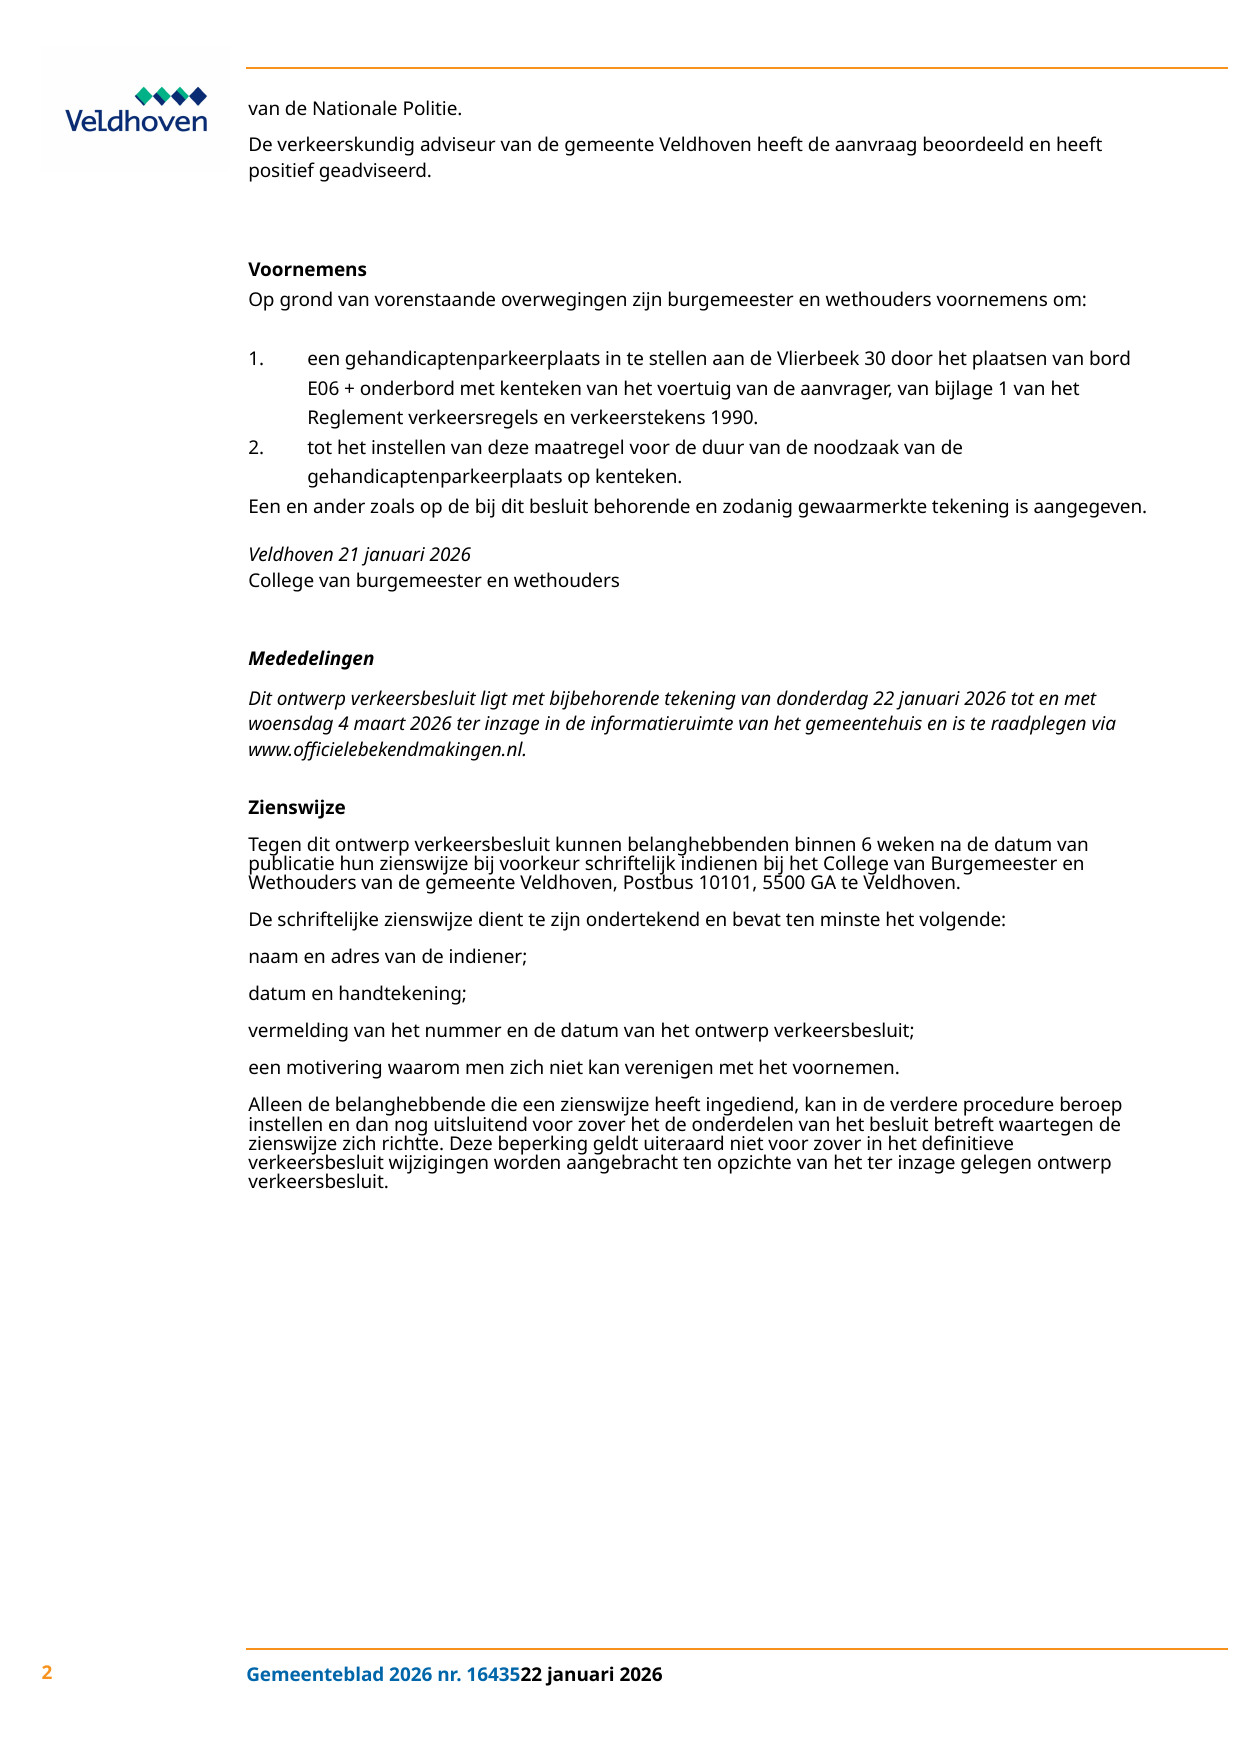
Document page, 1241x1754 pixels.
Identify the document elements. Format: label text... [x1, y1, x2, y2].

text datum en handtekening; [248, 985, 1152, 1004]
list tot het instellen van deze maatregel voor de duur van de noodzaak van de gehandicaptenparkeerplaats op kenteken. [248, 434, 1152, 489]
text naam en adres van de indiener; [248, 948, 1152, 968]
text De verkeerskundig adviseur van de gemeente Veldhoven heeft de aanvraag beoordeeld en heeft positief geadviseerd. [248, 131, 1152, 183]
text Tegen dit ontwerp verkeersbesluit kunnen belanghebbenden binnen 6 weken na de datum van publicatie hun zienswijze bij voorkeur schriftelijk indienen bij het College van Burgemeester en Wethouders van de gemeente Veldhoven, Postbus 10101, 5500 GA te Veldhoven. [248, 836, 1152, 894]
text Voornemens [248, 257, 1152, 282]
text Dit ontwerp verkeersbesluit ligt met bijbehorende tekening van donderdag 22 januari 2026 tot en met woensdag 4 maart 2026 ter inzage in de informatieruimte van het gemeentehuis en is te raadplegen via www.officielebekendmakingen.nl. [248, 685, 1152, 762]
list een gehandicaptenparkeerplaats in te stellen aan de Vlierbeek 30 door het plaatsen van bord E06 + onderbord met kenteken van het voertuig van de aanvrager, van bijlage 1 van het Reglement verkeersregels en verkeerstekens 1990. [248, 345, 1152, 430]
text Mededelingen [248, 645, 1152, 671]
text een motivering waarom men zich niet kan verenigen met het voornemen. [248, 1059, 1152, 1078]
text Alleen de belanghebbende die een zienswijze heeft ingediend, kan in de verdere procedure beroep instellen en dan nog uitsluitend voor zover het de onderdelen van het besluit betreft waartegen de zienswijze zich richtte. Deze beperking geldt uiteraard niet voor zover in het definitieve verkeersbesluit wijzigingen worden aangebracht ten opzichte van het ter inzage gelegen ontwerp verkeersbesluit. [248, 1096, 1152, 1193]
text Zienswijze [248, 799, 1152, 818]
text Een en ander zoals op de bij dit besluit behorende en zodanig gewaarmerkte tekening is aangegeven. [248, 493, 1152, 519]
picture [41, 47, 231, 172]
text van de Nationale Politie. [248, 95, 1152, 121]
text Op grond van vorenstaande overwegingen zijn burgemeester en wethouders voornemens om: [248, 286, 1152, 312]
text College van burgemeester en wethouders [248, 567, 1152, 592]
text vermelding van het nummer en de datum van het ontwerp verkeersbesluit; [248, 1022, 1152, 1042]
text De schriftelijke zienswijze dient te zijn ondertekend en bevat ten minste het volgende: [248, 911, 1152, 931]
text Veldhoven 21 januari 2026 [248, 541, 1152, 567]
